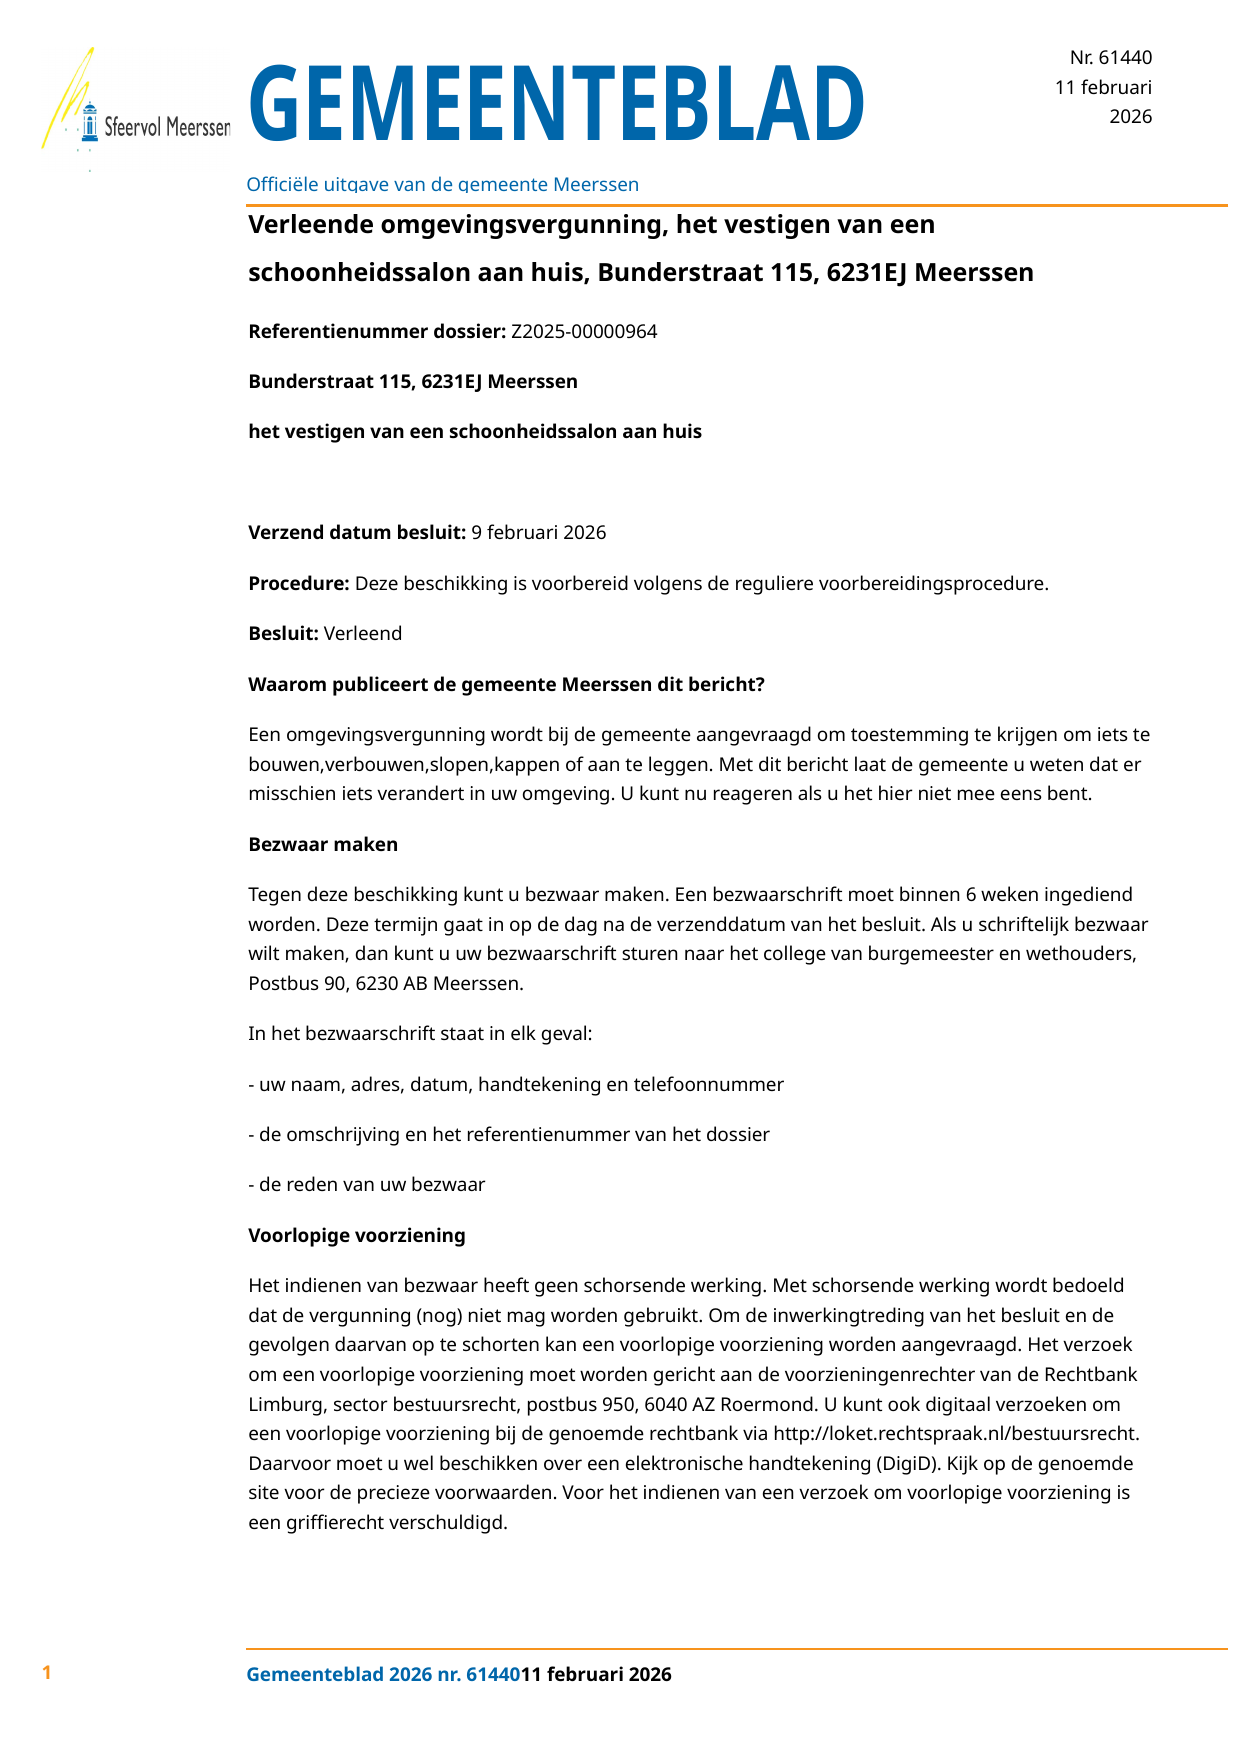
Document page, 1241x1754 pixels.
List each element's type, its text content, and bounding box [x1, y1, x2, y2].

text Besluit: Verleend [248, 620, 1152, 646]
text Waarom publiceert de gemeente Meerssen dit bericht? [248, 671, 1152, 697]
text Tegen deze beschikking kunt u bezwaar maken. Een bezwaarschrift moet binnen 6 weken ingediend worden. Deze termijn gaat in op de dag na de verzenddatum van het besluit. Als u schriftelijk bezwaar wilt maken, dan kunt u uw bezwaarschrift sturen naar het college van burgemeester en wethouders, Postbus 90, 6230 AB Meerssen. [248, 881, 1152, 996]
text Procedure: Deze beschikking is voorbereid volgens de reguliere voorbereidingsprocedure. [248, 570, 1152, 596]
text Voorlopige voorziening [248, 1222, 1152, 1248]
picture [41, 47, 231, 172]
text Bunderstraat 115, 6231EJ Meerssen [248, 368, 1152, 394]
text - de omschrijving en het referentienummer van het dossier [248, 1121, 1152, 1147]
text In het bezwaarschrift staat in elk geval: [248, 1020, 1152, 1046]
text Bezwaar maken [248, 831, 1152, 857]
text - de reden van uw bezwaar [248, 1172, 1152, 1197]
text het vestigen van een schoonheidssalon aan huis [248, 419, 1152, 444]
text - uw naam, adres, datum, handtekening en telefoonnummer [248, 1071, 1152, 1097]
text Een omgevingsvergunning wordt bij de gemeente aangevraagd om toestemming te krijgen om iets te bouwen,verbouwen,slopen,kappen of aan te leggen. Met dit bericht laat de gemeente u weten dat er misschien iets verandert in uw omgeving. U kunt nu reageren als u het hier niet mee eens bent. [248, 721, 1152, 806]
text Verzend datum besluit: 9 februari 2026 [248, 519, 1152, 545]
text Referentienummer dossier: Z2025-00000964 [248, 318, 1152, 344]
text Het indienen van bezwaar heeft geen schorsende werking. Met schorsende werking wordt bedoeld dat de vergunning (nog) niet mag worden gebruikt. Om de inwerkingtreding van het besluit en de gevolgen daarvan op te schorten kan een voorlopige voorziening worden aangevraagd. Het verzoek om een voorlopige voorziening moet worden gericht aan de voorzieningenrechter van de Rechtbank Limburg, sector bestuursrecht, postbus 950, 6040 AZ Roermond. U kunt ook digitaal verzoeken om een voorlopige voorziening bij de genoemde rechtbank via http://loket.rechtspraak.nl/bestuursrecht. Daarvoor moet u wel beschikken over een elektronische handtekening (DigiD). Kijk op de genoemde site voor de precieze voorwaarden. Voor het indienen van een verzoek om voorlopige voorziening is een griffierecht verschuldigd. [248, 1272, 1152, 1535]
text Verleende omgevingsvergunning, het vestigen van een schoonheidssalon aan huis, Bunderstraat 115, 6231EJ Meerssen [248, 207, 1152, 288]
